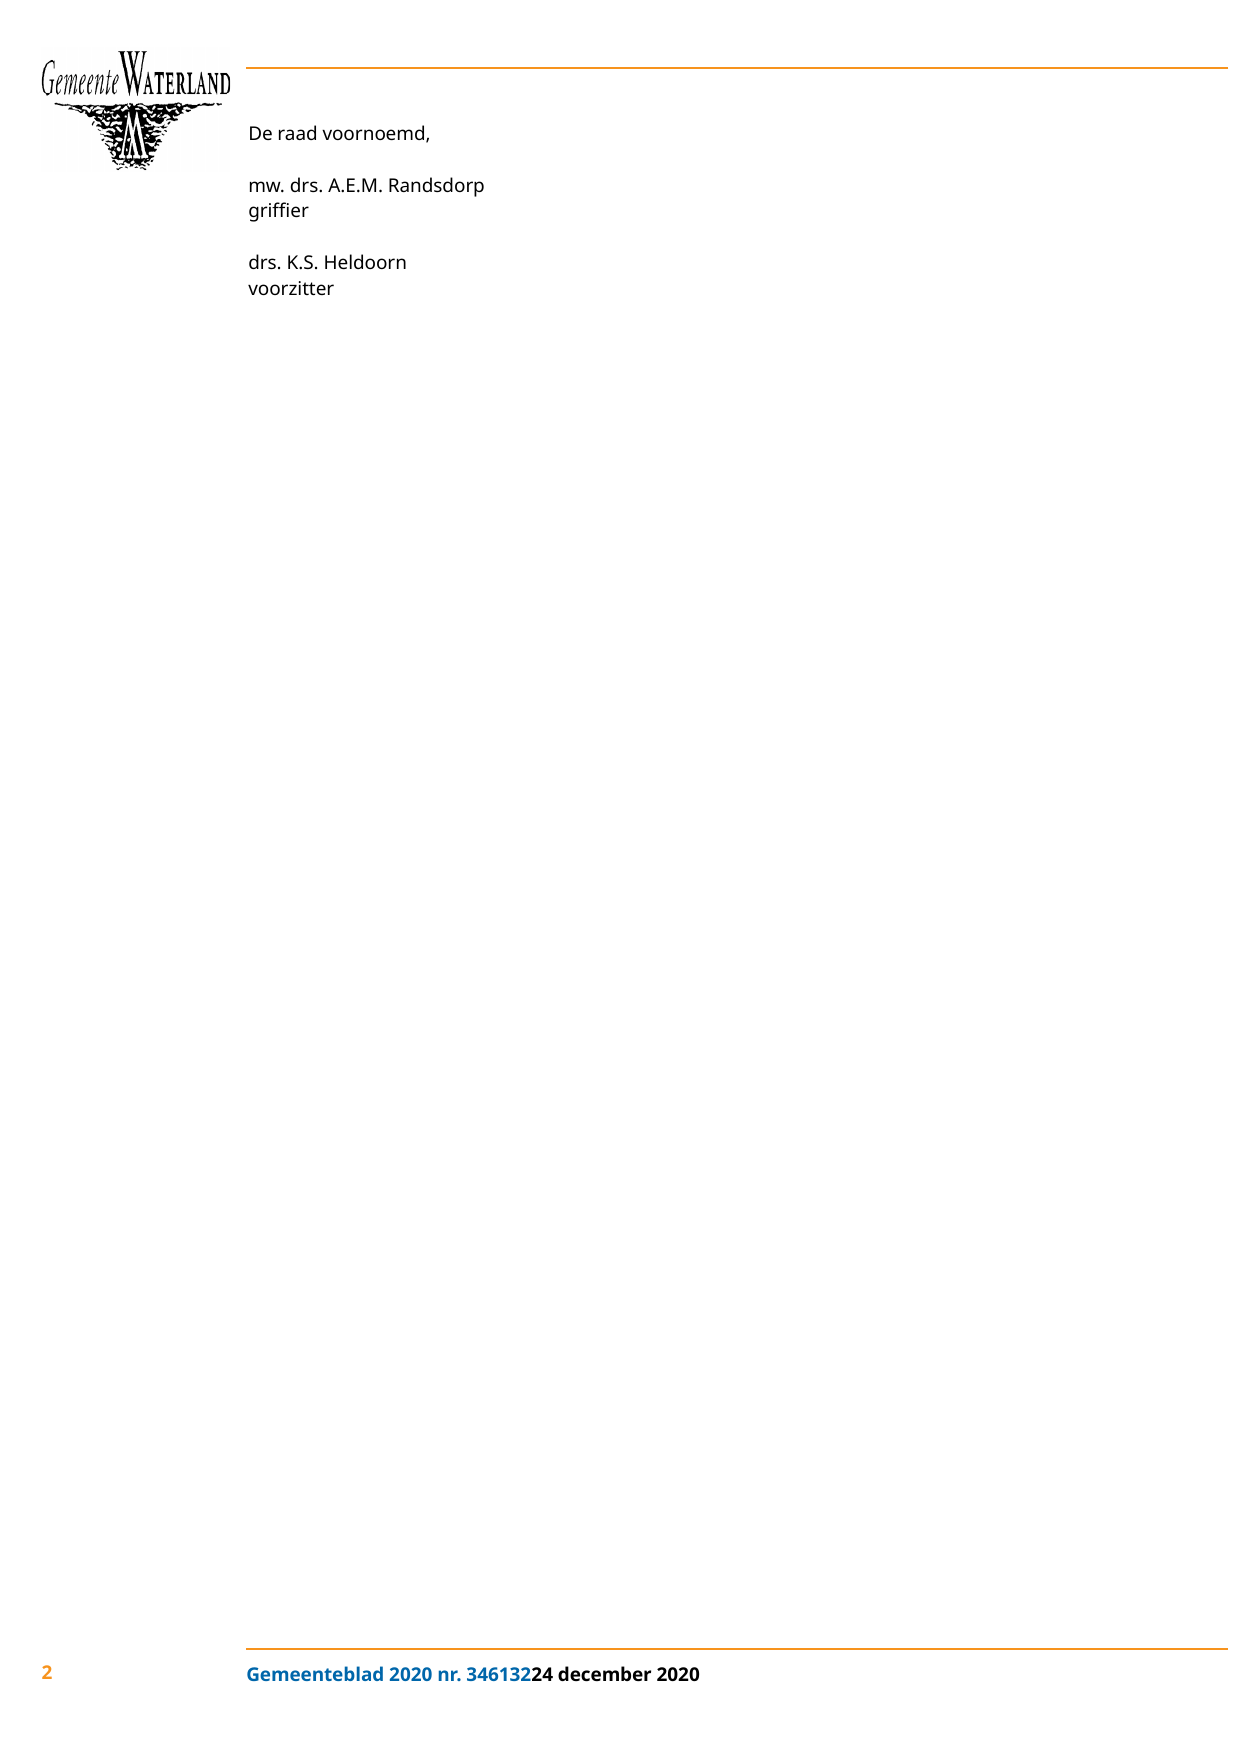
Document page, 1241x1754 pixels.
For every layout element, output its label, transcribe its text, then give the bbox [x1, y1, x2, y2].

text mw. drs. A.E.M. Randsdorp [248, 172, 1152, 198]
text griffier [248, 198, 1152, 223]
text drs. K.S. Heldoorn [248, 249, 1152, 275]
text voorzitter [248, 275, 1152, 301]
picture [41, 47, 231, 172]
text De raad voornoemd, [248, 121, 1152, 146]
